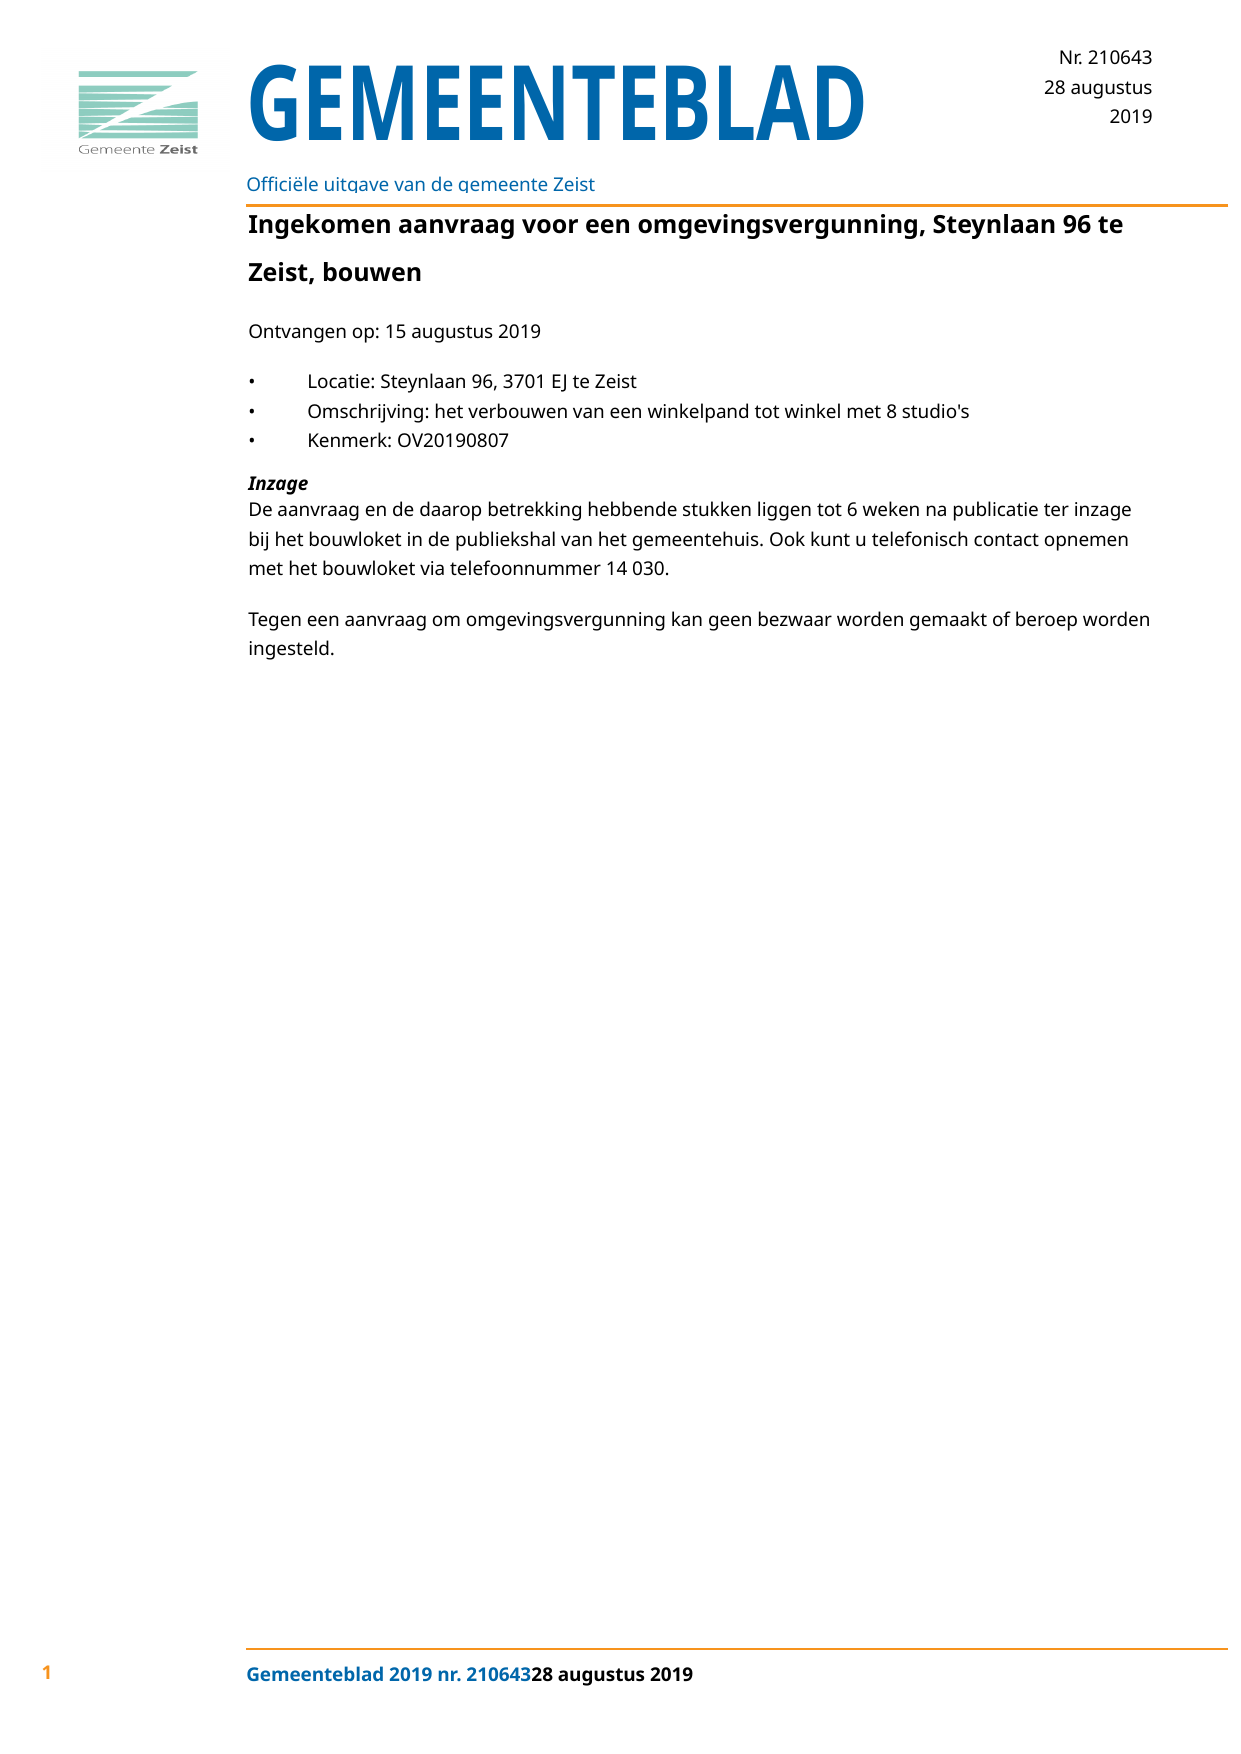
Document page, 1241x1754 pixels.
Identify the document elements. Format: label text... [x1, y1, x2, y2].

list Kenmerk: OV20190807 [248, 427, 1152, 453]
text Ingekomen aanvraag voor een omgevingsvergunning, Steynlaan 96 te Zeist, bouwen [248, 207, 1152, 288]
list Omschrijving: het verbouwen van een winkelpand tot winkel met 8 studio's [248, 398, 1152, 424]
text Tegen een aanvraag om omgevingsvergunning kan geen bezwaar worden gemaakt of beroep worden ingesteld. [248, 606, 1152, 661]
list Locatie: Steynlaan 96, 3701 EJ te Zeist [248, 368, 1152, 394]
picture [41, 47, 231, 172]
text De aanvraag en de daarop betrekking hebbende stukken liggen tot 6 weken na publicatie ter inzage bij het bouwloket in de publiekshal van het gemeentehuis. Ook kunt u telefonisch contact opnemen met het bouwloket via telefoonnummer 14 030. [248, 496, 1152, 581]
text Inzage [248, 471, 1152, 496]
text Ontvangen op: 15 augustus 2019 [248, 318, 1152, 344]
